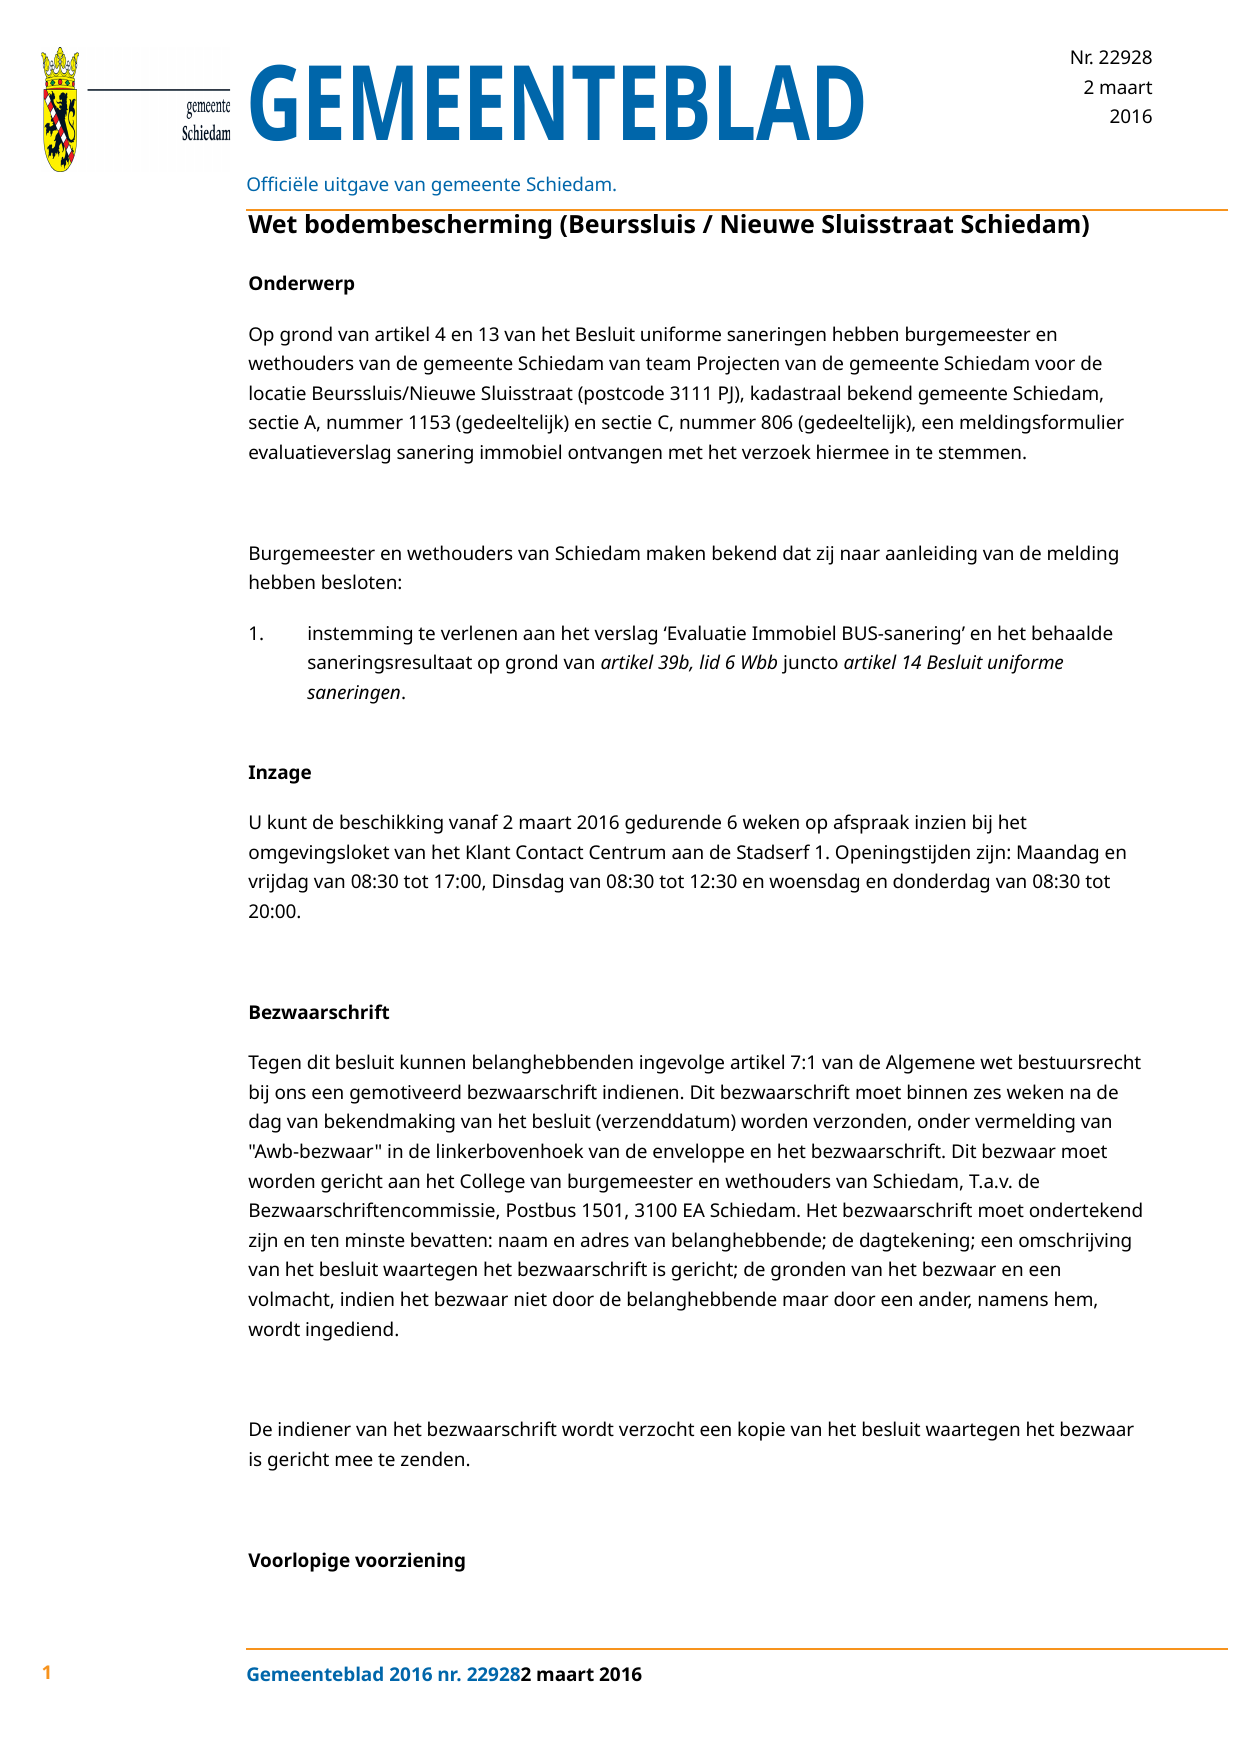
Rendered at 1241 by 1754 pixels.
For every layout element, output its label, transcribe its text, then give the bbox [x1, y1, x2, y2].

picture [41, 47, 231, 172]
text Inzage [248, 759, 1152, 785]
text U kunt de beschikking vanaf 2 maart 2016 gedurende 6 weken op afspraak inzien bij het omgevingsloket van het Klant Contact Centrum aan de Stadserf 1. Openingstijden zijn: Maandag en vrijdag van 08:30 tot 17:00, Dinsdag van 08:30 tot 12:30 en woensdag en donderdag van 08:30 tot 20:00. [248, 809, 1152, 924]
text Bezwaarschrift [248, 999, 1152, 1025]
text Voorlopige voorziening [248, 1547, 1152, 1573]
list instemming te verlenen aan het verslag ‘Evaluatie Immobiel BUS-sanering’ en het behaalde saneringsresultaat op grond van artikel 39b, lid 6 Wbb juncto artikel 14 Besluit uniforme saneringen. [248, 620, 1152, 705]
text Wet bodembescherming (Beurssluis / Nieuwe Sluisstraat Schiedam) [248, 211, 1152, 241]
text Tegen dit besluit kunnen belanghebbenden ingevolge artikel 7:1 van de Algemene wet bestuursrecht bij ons een gemotiveerd bezwaarschrift indienen. Dit bezwaarschrift moet binnen zes weken na de dag van bekendmaking van het besluit (verzenddatum) worden verzonden, onder vermelding van "Awb-bezwaar" in de linkerbovenhoek van de enveloppe en het bezwaarschrift. Dit bezwaar moet worden gericht aan het College van burgemeester en wethouders van Schiedam, T.a.v. de Bezwaarschriftencommissie, Postbus 1501, 3100 EA Schiedam. Het bezwaarschrift moet ondertekend zijn en ten minste bevatten: naam en adres van belanghebbende; de dagtekening; een omschrijving van het besluit waartegen het bezwaarschrift is gericht; de gronden van het bezwaar en een volmacht, indien het bezwaar niet door de belanghebbende maar door een ander, namens hem, wordt ingediend. [248, 1049, 1152, 1341]
text Burgemeester en wethouders van Schiedam maken bekend dat zij naar aanleiding van de melding hebben besloten: [248, 540, 1152, 595]
text Op grond van artikel 4 en 13 van het Besluit uniforme saneringen hebben burgemeester en wethouders van de gemeente Schiedam van team Projecten van de gemeente Schiedam voor de locatie Beurssluis/Nieuwe Sluisstraat (postcode 3111 PJ), kadastraal bekend gemeente Schiedam, sectie A, nummer 1153 (gedeeltelijk) en sectie C, nummer 806 (gedeeltelijk), een meldingsformulier evaluatieverslag sanering immobiel ontvangen met het verzoek hiermee in te stemmen. [248, 321, 1152, 465]
text De indiener van het bezwaarschrift wordt verzocht een kopie van het besluit waartegen het bezwaar is gericht mee te zenden. [248, 1417, 1152, 1472]
text Onderwerp [248, 270, 1152, 296]
